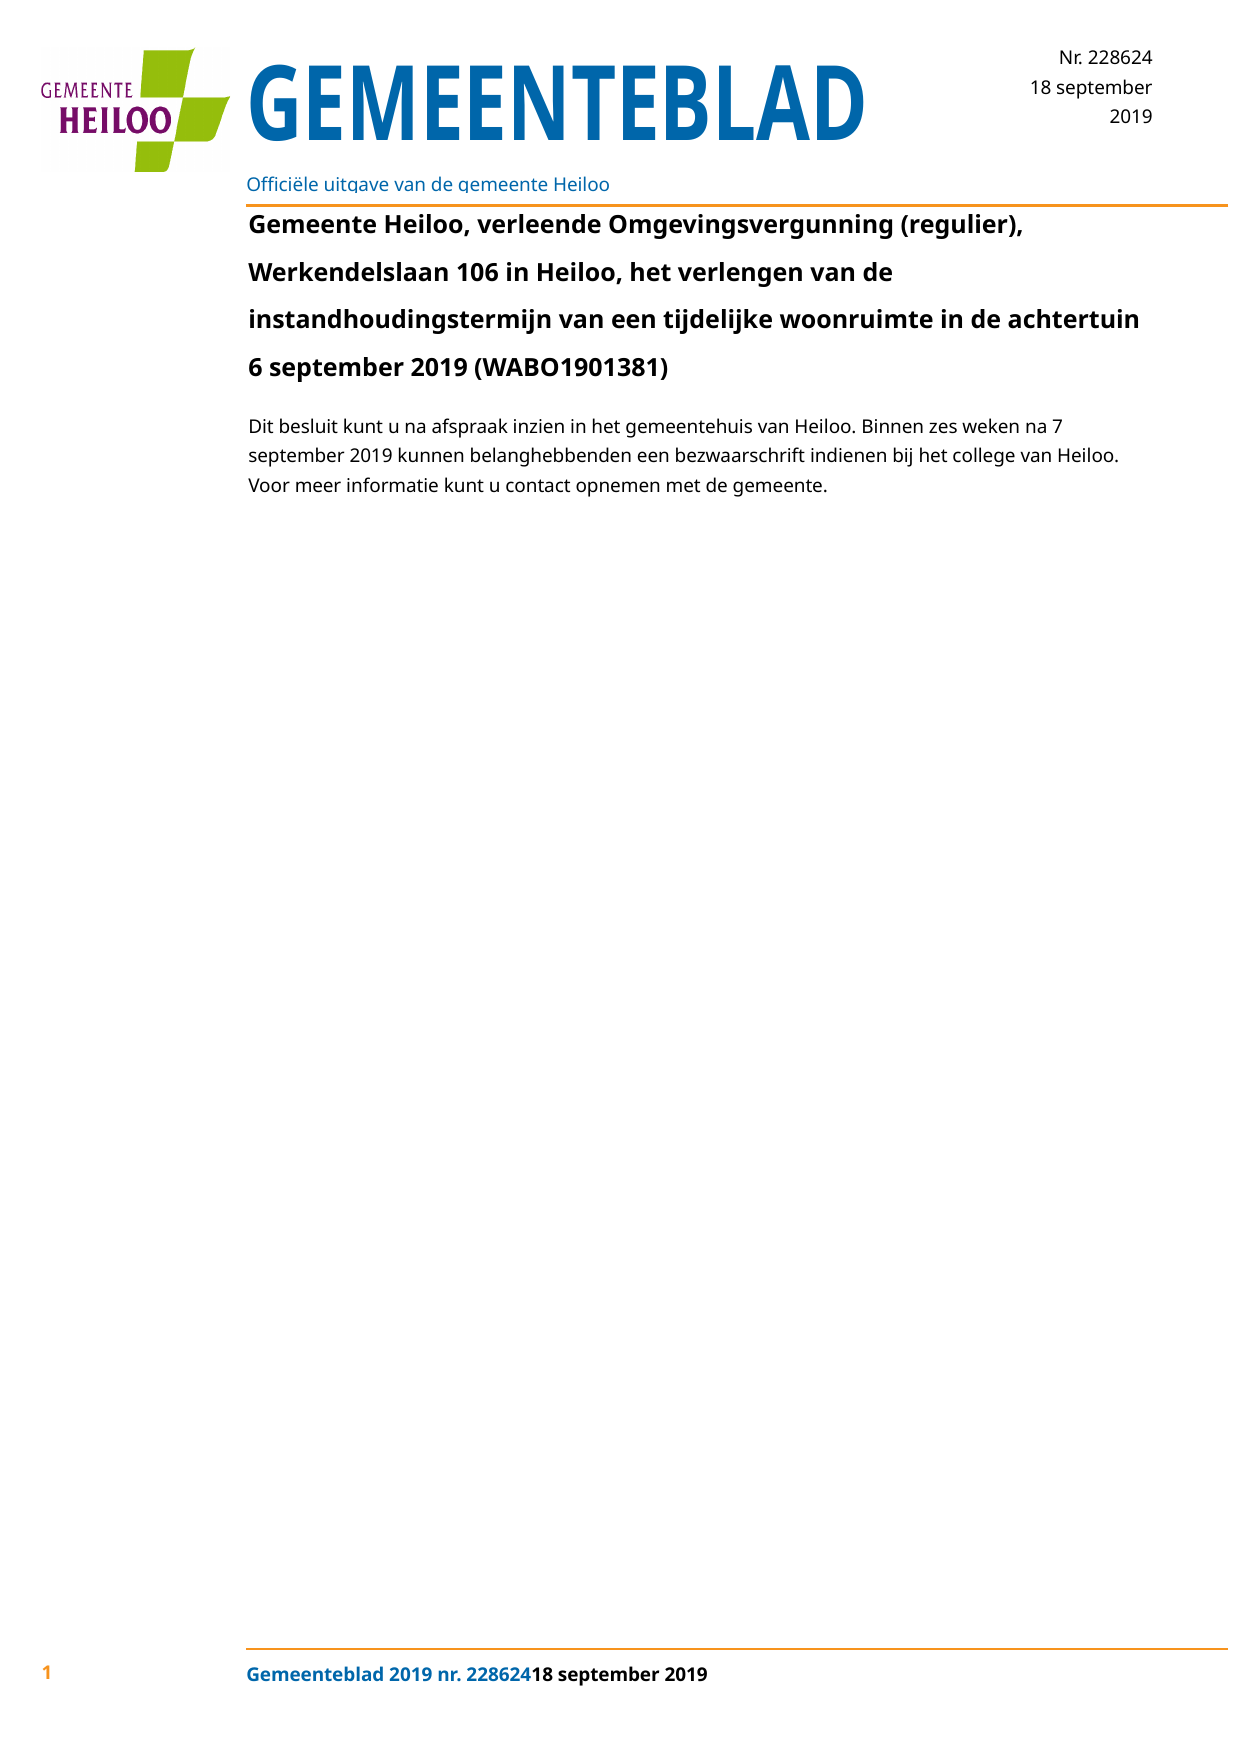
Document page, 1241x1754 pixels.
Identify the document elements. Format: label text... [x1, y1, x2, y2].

picture [41, 47, 231, 172]
text Gemeente Heiloo, verleende Omgevingsvergunning (regulier), Werkendelslaan 106 in Heiloo, het verlengen van de instandhoudingstermijn van een tijdelijke woonruimte in de achtertuin 6 september 2019 (WABO1901381) [248, 207, 1152, 384]
text Dit besluit kunt u na afspraak inzien in het gemeentehuis van Heiloo. Binnen zes weken na 7 september 2019 kunnen belanghebbenden een bezwaarschrift indienen bij het college van Heiloo. Voor meer informatie kunt u contact opnemen met de gemeente. [248, 413, 1152, 498]
